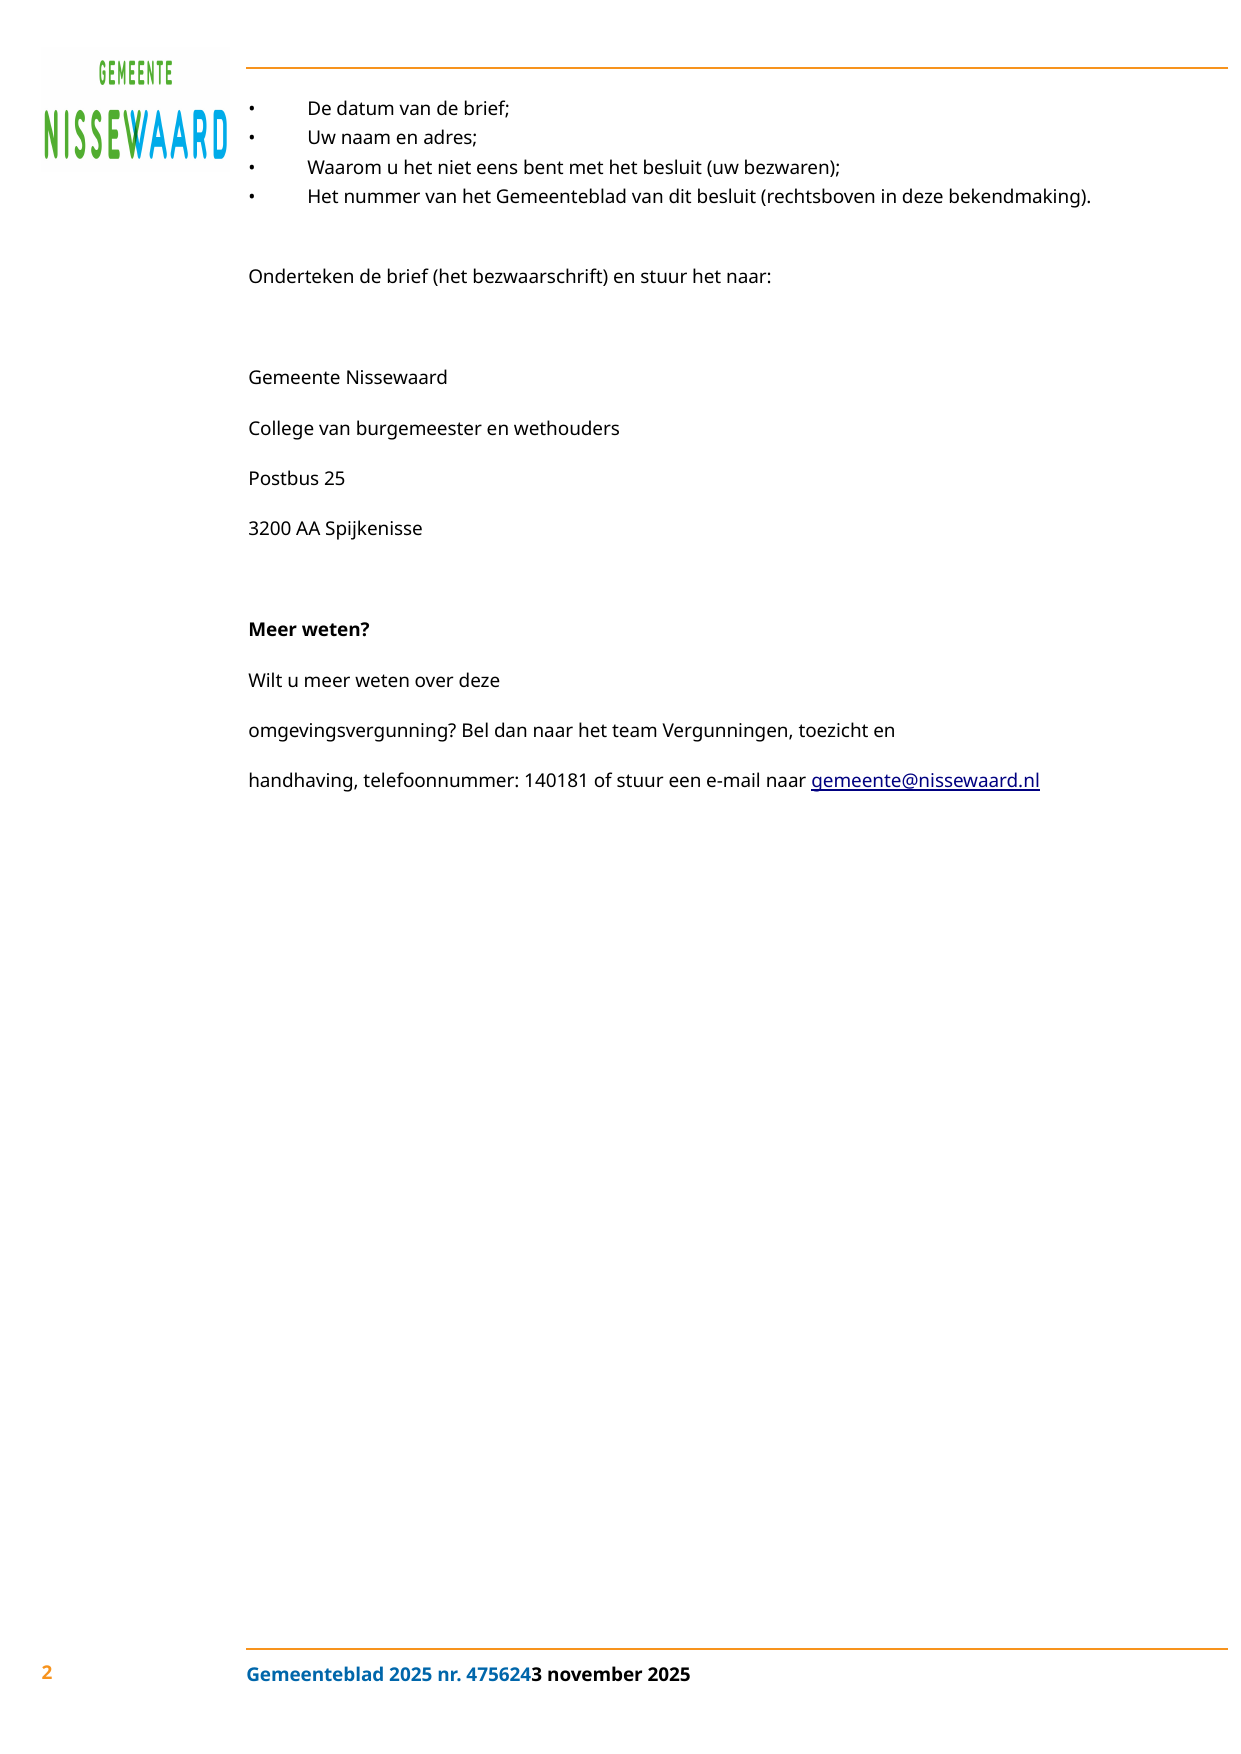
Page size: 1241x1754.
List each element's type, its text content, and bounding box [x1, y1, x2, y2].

text Meer weten? [248, 616, 1152, 642]
list Het nummer van het Gemeenteblad van dit besluit (rechtsboven in deze bekendmaking). [248, 183, 1152, 209]
list Uw naam en adres; [248, 124, 1152, 150]
picture [41, 47, 231, 172]
text Gemeente Nissewaard [248, 364, 1152, 390]
list Waarom u het niet eens bent met het besluit (uw bezwaren); [248, 154, 1152, 180]
list De datum van de brief; [248, 95, 1152, 121]
text Wilt u meer weten over deze [248, 667, 1152, 693]
text Onderteken de brief (het bezwaarschrift) en stuur het naar: [248, 263, 1152, 289]
text handhaving, telefoonnummer: 140181 of stuur een e-mail naar gemeente@nissewaard.nl [248, 768, 1152, 793]
text Postbus 25 [248, 465, 1152, 491]
text omgevingsvergunning? Bel dan naar het team Vergunningen, toezicht en [248, 717, 1152, 743]
text 3200 AA Spijkenisse [248, 516, 1152, 541]
text College van burgemeester en wethouders [248, 415, 1152, 441]
